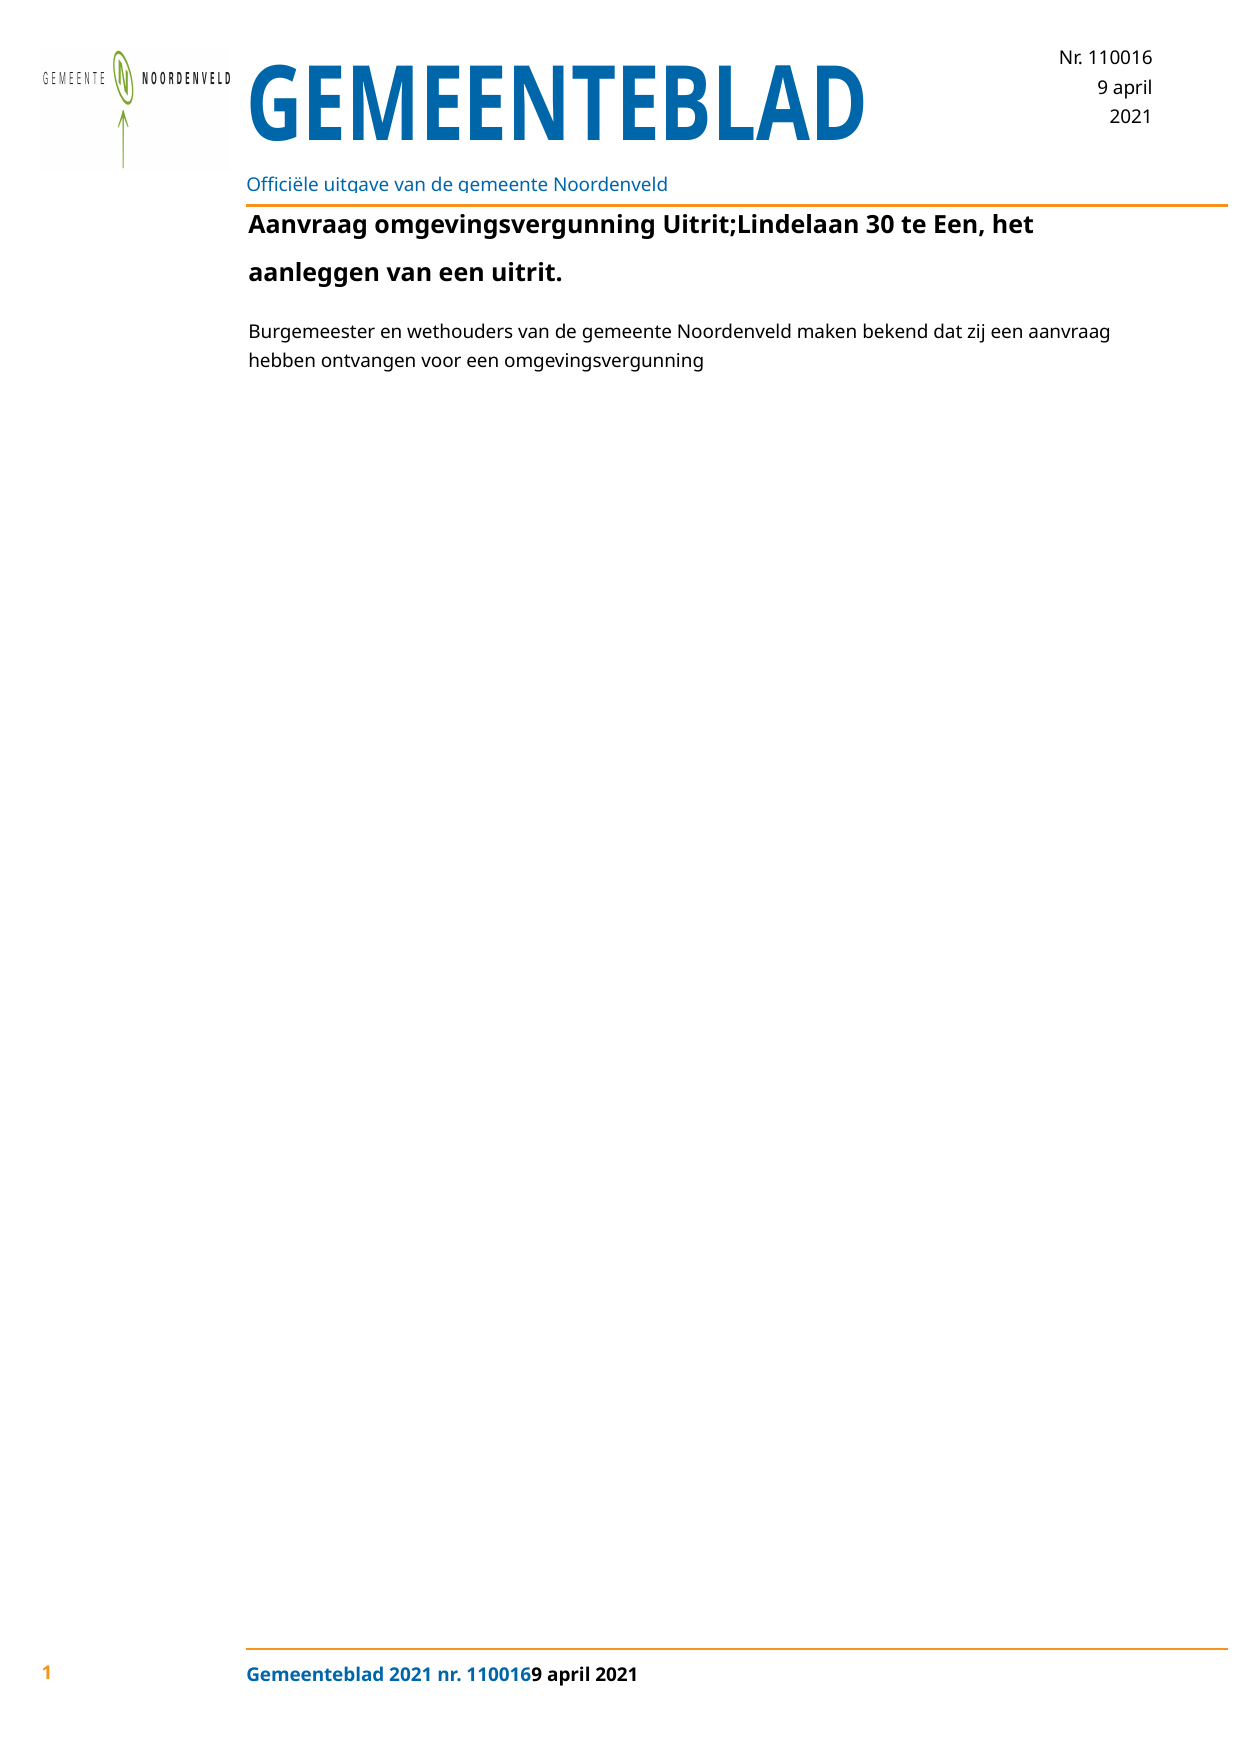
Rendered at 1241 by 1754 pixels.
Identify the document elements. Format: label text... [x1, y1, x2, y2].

picture [41, 47, 231, 172]
text Aanvraag omgevingsvergunning Uitrit;Lindelaan 30 te Een, het aanleggen van een uitrit. [248, 207, 1152, 288]
text Burgemeester en wethouders van de gemeente Noordenveld maken bekend dat zij een aanvraag hebben ontvangen voor een omgevingsvergunning [248, 318, 1152, 373]
